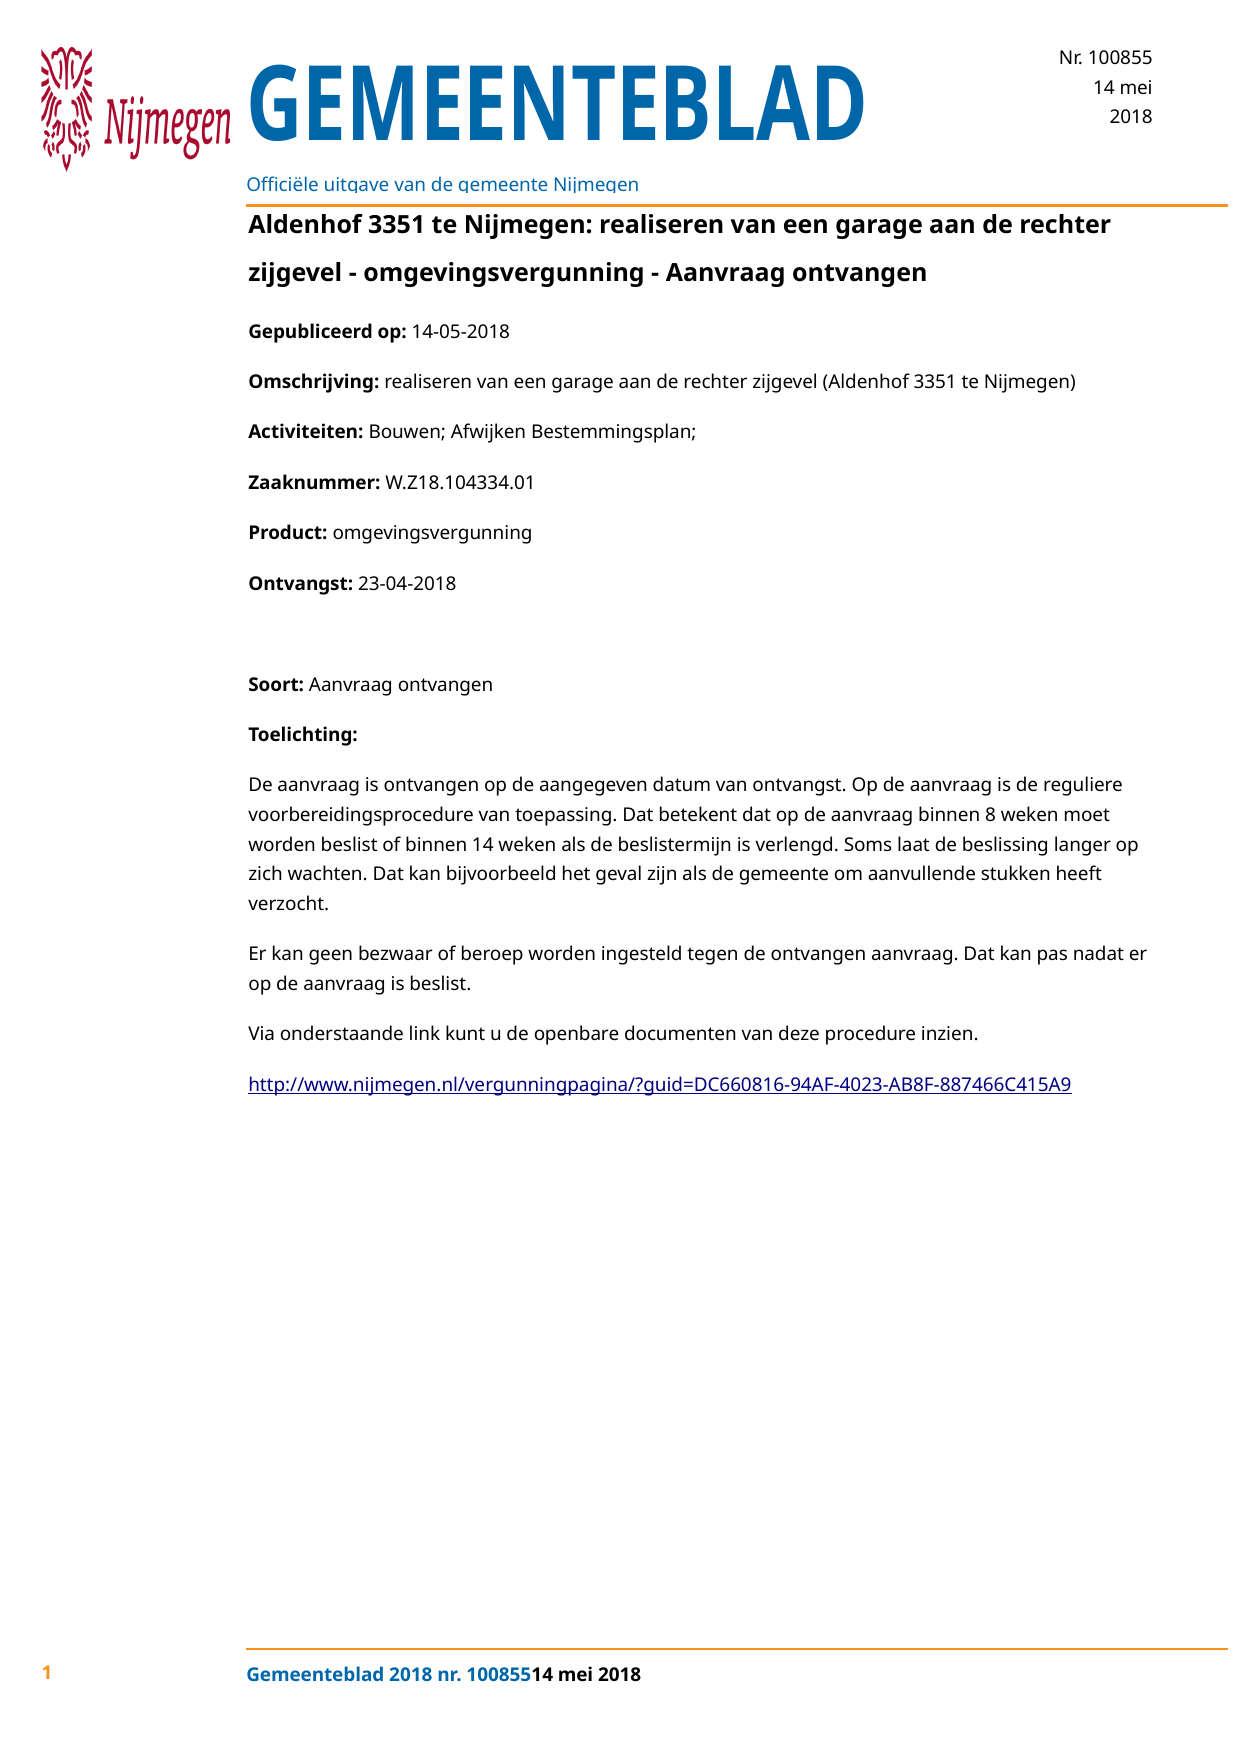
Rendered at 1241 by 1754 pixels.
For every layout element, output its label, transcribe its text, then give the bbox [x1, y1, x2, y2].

text Omschrijving: realiseren van een garage aan de rechter zijgevel (Aldenhof 3351 te Nijmegen) [248, 368, 1152, 394]
text Toelichting: [248, 721, 1152, 747]
text Activiteiten: Bouwen; Afwijken Bestemmingsplan; [248, 419, 1152, 444]
text Soort: Aanvraag ontvangen [248, 671, 1152, 697]
text Via onderstaande link kunt u de openbare documenten van deze procedure inzien. [248, 1020, 1152, 1046]
text Zaaknummer: W.Z18.104334.01 [248, 469, 1152, 495]
text Product: omgevingsvergunning [248, 519, 1152, 545]
text Ontvangst: 23-04-2018 [248, 570, 1152, 596]
text http://www.nijmegen.nl/vergunningpagina/?guid=DC660816-94AF-4023-AB8F-887466C415A9 [248, 1071, 1152, 1097]
text Gepubliceerd op: 14-05-2018 [248, 318, 1152, 344]
text Er kan geen bezwaar of beroep worden ingesteld tegen de ontvangen aanvraag. Dat kan pas nadat er op de aanvraag is beslist. [248, 940, 1152, 996]
text Aldenhof 3351 te Nijmegen: realiseren van een garage aan de rechter zijgevel - omgevingsvergunning - Aanvraag ontvangen [248, 207, 1152, 288]
text De aanvraag is ontvangen op de aangegeven datum van ontvangst. Op de aanvraag is de reguliere voorbereidingsprocedure van toepassing. Dat betekent dat op de aanvraag binnen 8 weken moet worden beslist of binnen 14 weken als de beslistermijn is verlengd. Soms laat de beslissing langer op zich wachten. Dat kan bijvoorbeeld het geval zijn als de gemeente om aanvullende stukken heeft verzocht. [248, 772, 1152, 916]
picture [41, 47, 231, 172]
